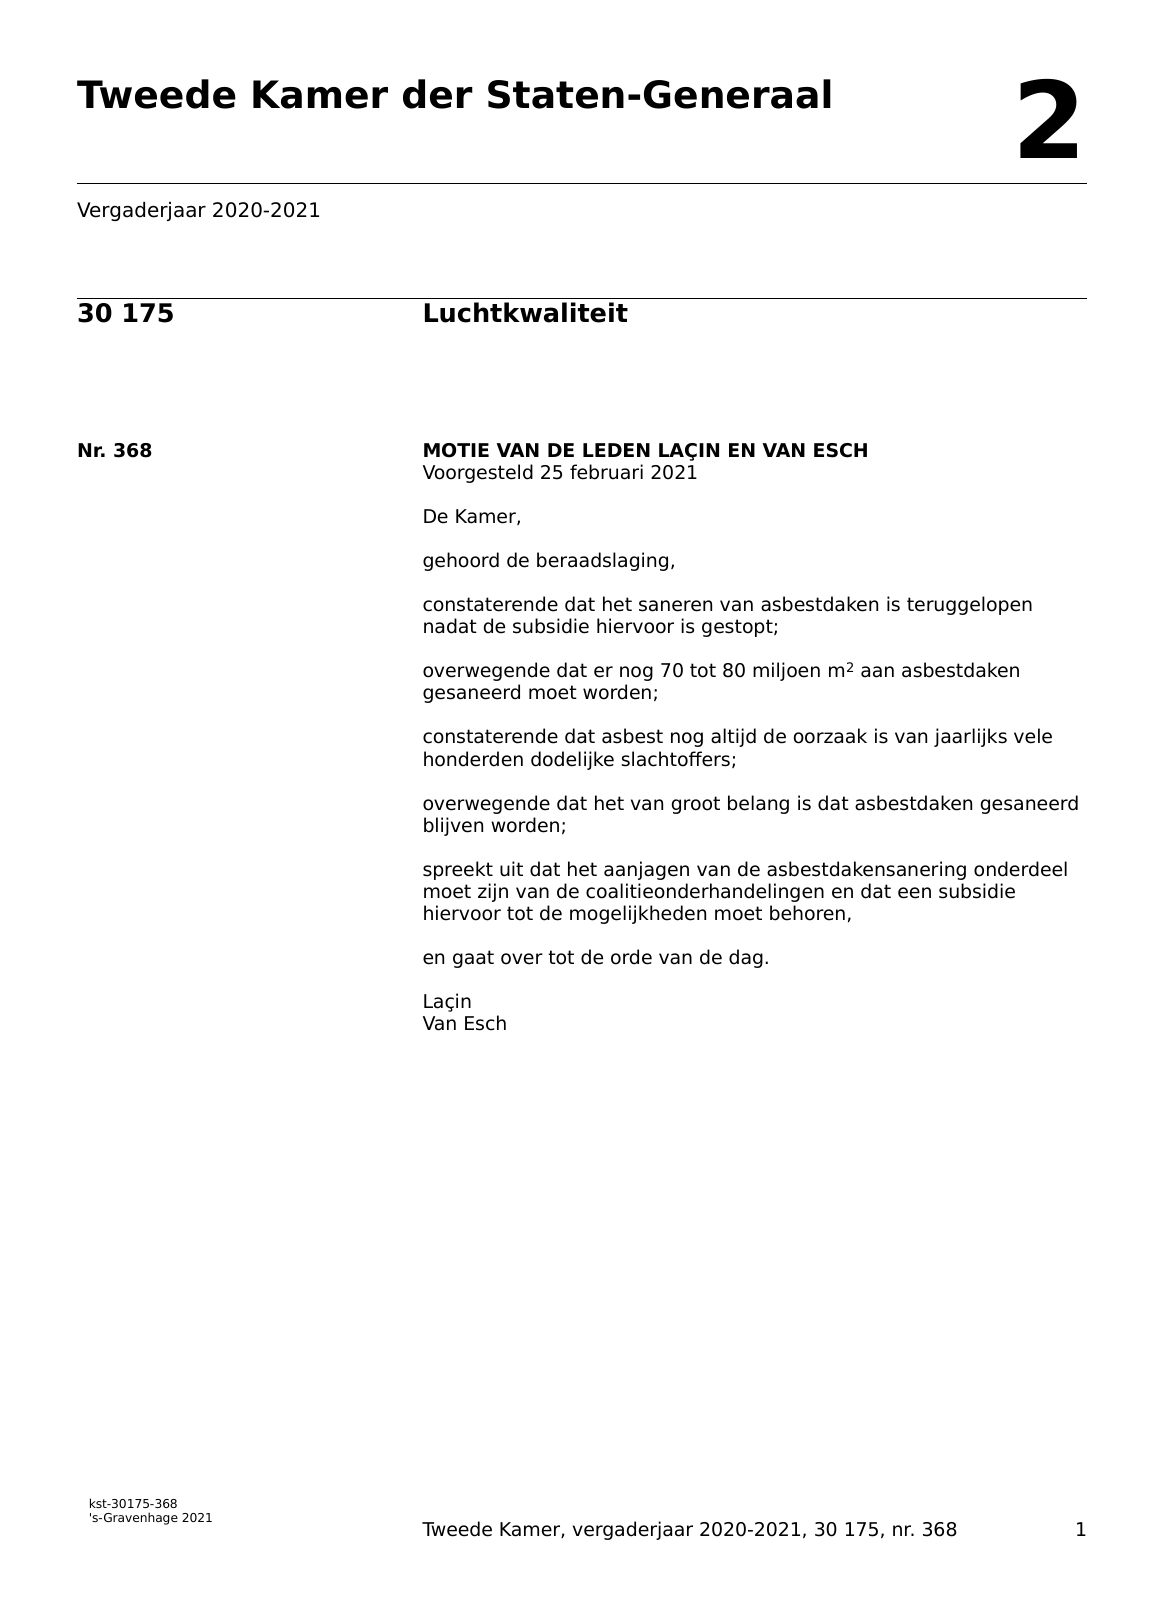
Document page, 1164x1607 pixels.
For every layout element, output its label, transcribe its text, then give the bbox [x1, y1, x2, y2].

text Laçin [422, 991, 1087, 1013]
subtitle Nr. 368 MOTIE VAN DE LEDEN LAÇIN EN VAN ESCH [77, 440, 1087, 462]
text Van Esch [422, 1013, 1087, 1035]
text gehoord de beraadslaging, [422, 550, 1087, 572]
text De Kamer, [422, 506, 1087, 528]
text constaterende dat asbest nog altijd de oorzaak is van jaarlijks vele honderden dodelijke slachtoffers; [422, 726, 1087, 770]
text overwegende dat het van groot belang is dat asbestdaken gesaneerd blijven worden; [422, 793, 1087, 837]
text kst-30175-368 [88, 1497, 323, 1511]
subtitle 30 175 Luchtkwaliteit [77, 299, 1087, 329]
text constaterende dat het saneren van asbestdaken is teruggelopen nadat de subsidie hiervoor is gestopt; [422, 594, 1087, 638]
text overwegende dat er nog 70 tot 80 miljoen m2 aan asbestdaken gesaneerd moet worden; [422, 660, 1087, 704]
table_header 2 [886, 59, 1087, 183]
text spreekt uit dat het aanjagen van de asbestdakensanering onderdeel moet zijn van de coalitieonderhandelingen en dat een subsidie hiervoor tot de mogelijkheden moet behoren, [422, 859, 1087, 925]
text Voorgesteld 25 februari 2021 [422, 462, 1087, 484]
text 's-Gravenhage 2021 [88, 1511, 323, 1525]
text en gaat over tot de orde van de dag. [422, 947, 1087, 969]
table_cell Vergaderjaar 2020-2021 [77, 184, 1087, 298]
table_header Tweede Kamer der Staten-Generaal [77, 59, 886, 183]
